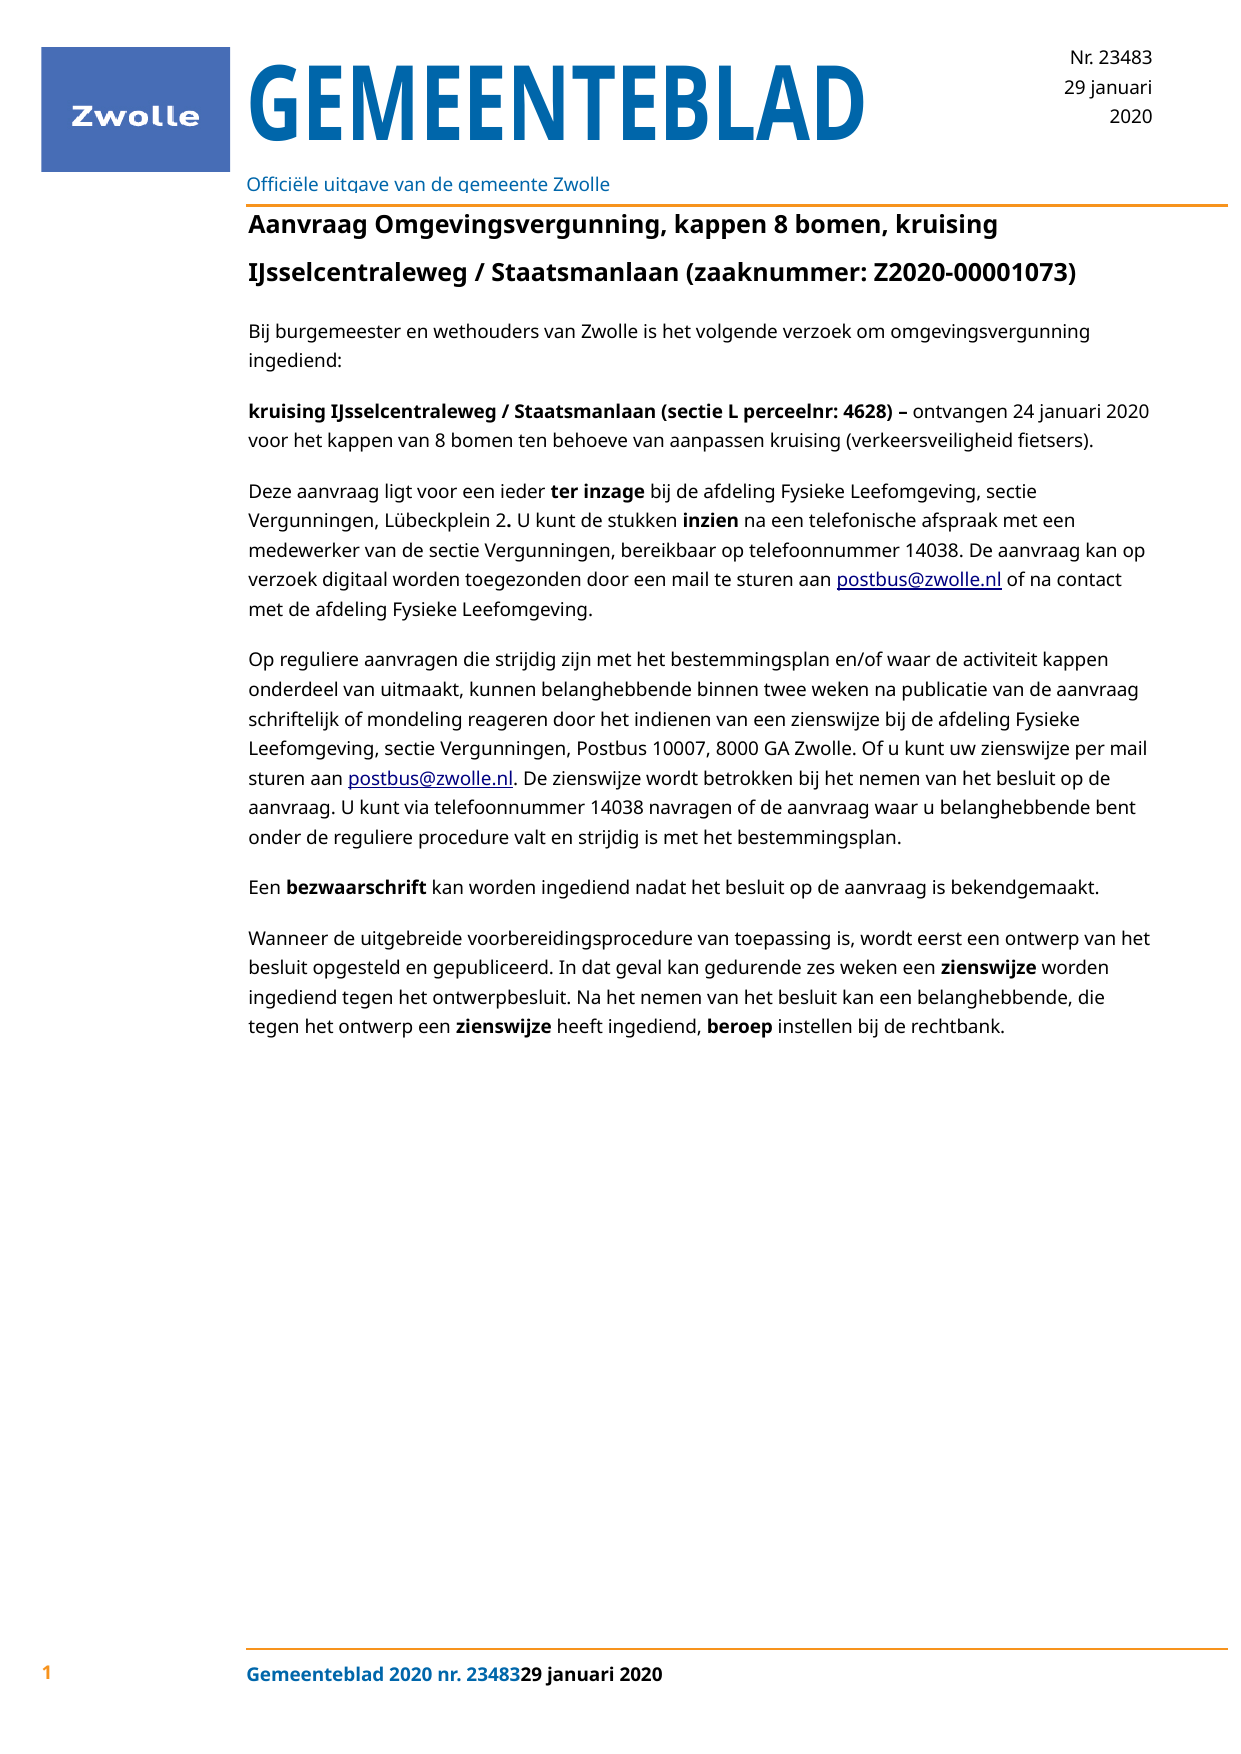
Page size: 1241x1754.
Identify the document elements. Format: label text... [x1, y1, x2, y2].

text Wanneer de uitgebreide voorbereidingsprocedure van toepassing is, wordt eerst een ontwerp van het besluit opgesteld en gepubliceerd. In dat geval kan gedurende zes weken een zienswijze worden ingediend tegen het ontwerpbesluit. Na het nemen van het besluit kan een belanghebbende, die tegen het ontwerp een zienswijze heeft ingediend, beroep instellen bij de rechtbank. [248, 925, 1152, 1039]
picture [41, 47, 231, 172]
text Deze aanvraag ligt voor een ieder ter inzage bij de afdeling Fysieke Leefomgeving, sectie Vergunningen, Lübeckplein 2. U kunt de stukken inzien na een telefonische afspraak met een medewerker van de sectie Vergunningen, bereikbaar op telefoonnummer 14038. De aanvraag kan op verzoek digitaal worden toegezonden door een mail te sturen aan postbus@zwolle.nl of na contact met de afdeling Fysieke Leefomgeving. [248, 478, 1152, 622]
text Een bezwaarschrift kan worden ingediend nadat het besluit op de aanvraag is bekendgemaakt. [248, 874, 1152, 900]
text kruising IJsselcentraleweg / Staatsmanlaan (sectie L perceelnr: 4628) – ontvangen 24 januari 2020 voor het kappen van 8 bomen ten behoeve van aanpassen kruising (verkeersveiligheid fietsers). [248, 398, 1152, 453]
text Op reguliere aanvragen die strijdig zijn met het bestemmingsplan en/of waar de activiteit kappen onderdeel van uitmaakt, kunnen belanghebbende binnen twee weken na publicatie van de aanvraag schriftelijk of mondeling reageren door het indienen van een zienswijze bij de afdeling Fysieke Leefomgeving, sectie Vergunningen, Postbus 10007, 8000 GA Zwolle. Of u kunt uw zienswijze per mail sturen aan postbus@zwolle.nl. De zienswijze wordt betrokken bij het nemen van het besluit op de aanvraag. U kunt via telefoonnummer 14038 navragen of de aanvraag waar u belanghebbende bent onder de reguliere procedure valt en strijdig is met het bestemmingsplan. [248, 647, 1152, 850]
text Aanvraag Omgevingsvergunning, kappen 8 bomen, kruising IJsselcentraleweg / Staatsmanlaan (zaaknummer: Z2020-00001073) [248, 207, 1152, 288]
text Bij burgemeester en wethouders van Zwolle is het volgende verzoek om omgevingsvergunning ingediend: [248, 318, 1152, 373]
